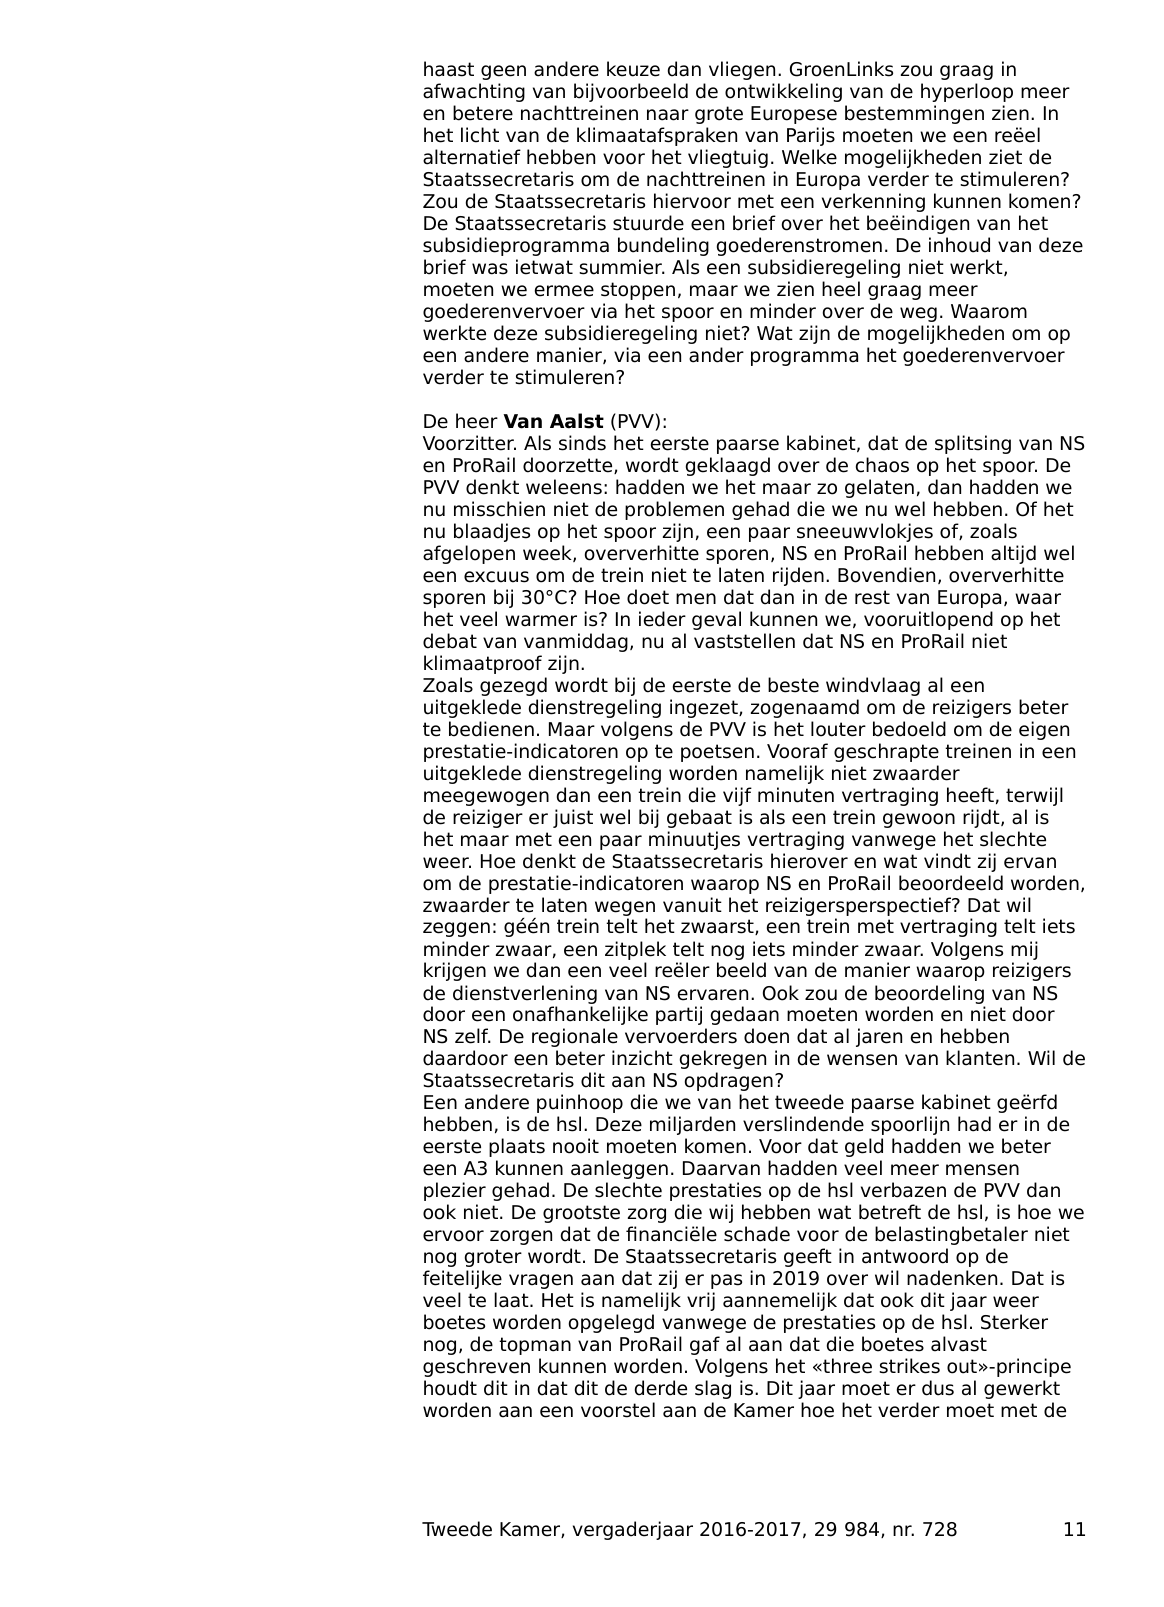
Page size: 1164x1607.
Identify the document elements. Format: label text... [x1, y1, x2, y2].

text Zoals gezegd wordt bij de eerste de beste windvlaag al een uitgeklede dienstregeling ingezet, zogenaamd om de reizigers beter te bedienen. Maar volgens de PVV is het louter bedoeld om de eigen prestatie-indicatoren op te poetsen. Vooraf geschrapte treinen in een uitgeklede dienstregeling worden namelijk niet zwaarder meegewogen dan een trein die vijf minuten vertraging heeft, terwijl de reiziger er juist wel bij gebaat is als een trein gewoon rijdt, al is het maar met een paar minuutjes vertraging vanwege het slechte weer. Hoe denkt de Staatssecretaris hierover en wat vindt zij ervan om de prestatie-indicatoren waarop NS en ProRail beoordeeld worden, zwaarder te laten wegen vanuit het reizigersperspectief? Dat wil zeggen: géén trein telt het zwaarst, een trein met vertraging telt iets minder zwaar, een zitplek telt nog iets minder zwaar. Volgens mij krijgen we dan een veel reëler beeld van de manier waarop reizigers de dienstverlening van NS ervaren. Ook zou de beoordeling van NS door een onafhankelijke partij gedaan moeten worden en niet door NS zelf. De regionale vervoerders doen dat al jaren en hebben daardoor een beter inzicht gekregen in de wensen van klanten. Wil de Staatssecretaris dit aan NS opdragen? [422, 675, 1087, 1092]
text De heer Van Aalst (PVV): [422, 411, 1087, 433]
text Een andere puinhoop die we van het tweede paarse kabinet geërfd hebben, is de hsl. Deze miljarden verslindende spoorlijn had er in de eerste plaats nooit moeten komen. Voor dat geld hadden we beter een A3 kunnen aanleggen. Daarvan hadden veel meer mensen plezier gehad. De slechte prestaties op de hsl verbazen de PVV dan ook niet. De grootste zorg die wij hebben wat betreft de hsl, is hoe we ervoor zorgen dat de financiële schade voor de belastingbetaler niet nog groter wordt. De Staatssecretaris geeft in antwoord op de feitelijke vragen aan dat zij er pas in 2019 over wil nadenken. Dat is veel te laat. Het is namelijk vrij aannemelijk dat ook dit jaar weer boetes worden opgelegd vanwege de prestaties op de hsl. Sterker nog, de topman van ProRail gaf al aan dat die boetes alvast geschreven kunnen worden. Volgens het «three strikes out»-principe houdt dit in dat dit de derde slag is. Dit jaar moet er dus al gewerkt worden aan een voorstel aan de Kamer hoe het verder moet met de [422, 1092, 1087, 1422]
text haast geen andere keuze dan vliegen. GroenLinks zou graag in afwachting van bijvoorbeeld de ontwikkeling van de hyperloop meer en betere nachttreinen naar grote Europese bestemmingen zien. In het licht van de klimaatafspraken van Parijs moeten we een reëel alternatief hebben voor het vliegtuig. Welke mogelijkheden ziet de Staatssecretaris om de nachttreinen in Europa verder te stimuleren? Zou de Staatssecretaris hiervoor met een verkenning kunnen komen? [422, 59, 1087, 213]
text Voorzitter. Als sinds het eerste paarse kabinet, dat de splitsing van NS en ProRail doorzette, wordt geklaagd over de chaos op het spoor. De PVV denkt weleens: hadden we het maar zo gelaten, dan hadden we nu misschien niet de problemen gehad die we nu wel hebben. Of het nu blaadjes op het spoor zijn, een paar sneeuwvlokjes of, zoals afgelopen week, oververhitte sporen, NS en ProRail hebben altijd wel een excuus om de trein niet te laten rijden. Bovendien, oververhitte sporen bij 30°C? Hoe doet men dat dan in de rest van Europa, waar het veel warmer is? In ieder geval kunnen we, vooruitlopend op het debat van vanmiddag, nu al vaststellen dat NS en ProRail niet klimaatproof zijn. [422, 433, 1087, 675]
text De Staatssecretaris stuurde een brief over het beëindigen van het subsidieprogramma bundeling goederenstromen. De inhoud van deze brief was ietwat summier. Als een subsidieregeling niet werkt, moeten we ermee stoppen, maar we zien heel graag meer goederenvervoer via het spoor en minder over de weg. Waarom werkte deze subsidieregeling niet? Wat zijn de mogelijkheden om op een andere manier, via een ander programma het goederenvervoer verder te stimuleren? [422, 213, 1087, 389]
